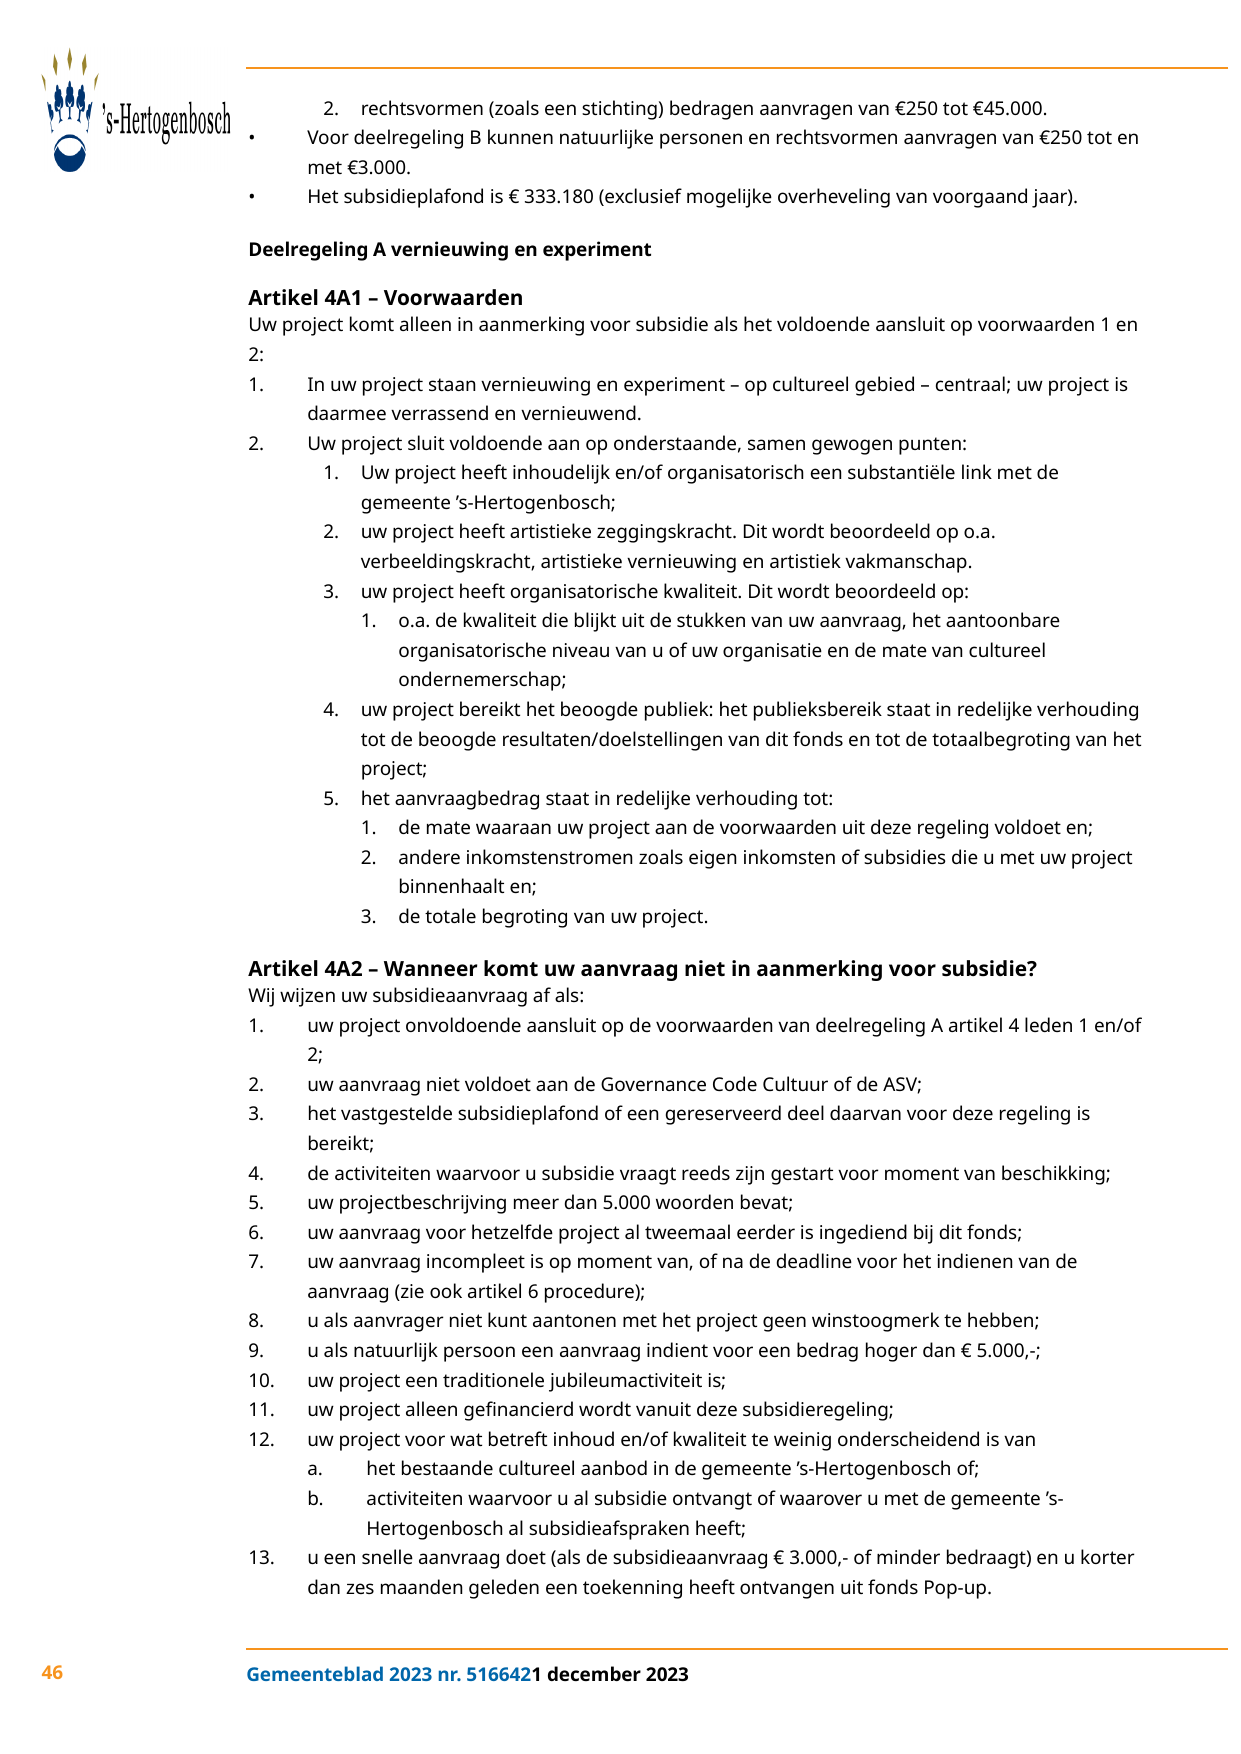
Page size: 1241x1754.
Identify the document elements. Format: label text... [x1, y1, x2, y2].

list uw project heeft artistieke zeggingskracht. Dit wordt beoordeeld op o.a. verbeeldingskracht, artistieke vernieuwing en artistiek vakmanschap. [323, 519, 1152, 574]
text Artikel 4A1 – Voorwaarden [248, 283, 1152, 312]
list het aanvraagbedrag staat in redelijke verhouding tot: [323, 785, 1152, 811]
list de totale begroting van uw project. [361, 903, 1152, 929]
list het vastgestelde subsidieplafond of een gereserveerd deel daarvan voor deze regeling is bereikt; [248, 1101, 1152, 1156]
list u als aanvrager niet kunt aantonen met het project geen winstoogmerk te hebben; [248, 1308, 1152, 1333]
list uw aanvraag niet voldoet aan de Governance Code Cultuur of de ASV; [248, 1071, 1152, 1097]
list o.a. de kwaliteit die blijkt uit de stukken van uw aanvraag, het aantoonbare organisatorische niveau van u of uw organisatie en de mate van cultureel ondernemerschap; [361, 607, 1152, 692]
list u een snelle aanvraag doet (als de subsidieaanvraag € 3.000,- of minder bedraagt) en u korter dan zes maanden geleden een toekenning heeft ontvangen uit fonds Pop-up. [248, 1544, 1152, 1599]
list In uw project staan vernieuwing en experiment – op cultureel gebied – centraal; uw project is daarmee verrassend en vernieuwend. [248, 371, 1152, 426]
list uw project bereikt het beoogde publiek: het publieksbereik staat in redelijke verhouding tot de beoogde resultaten/doelstellingen van dit fonds en tot de totaalbegroting van het project; [323, 696, 1152, 781]
list uw project onvoldoende aansluit op de voorwaarden van deelregeling A artikel 4 leden 1 en/of 2; [248, 1012, 1152, 1067]
list Uw project heeft inhoudelijk en/of organisatorisch een substantiële link met de gemeente ’s-Hertogenbosch; [323, 459, 1152, 515]
list uw project alleen gefinancierd wordt vanuit deze subsidieregeling; [248, 1396, 1152, 1422]
text Deelregeling A vernieuwing en experiment [248, 234, 1152, 262]
text Wij wijzen uw subsidieaanvraag af als: [248, 982, 1152, 1008]
list uw project voor wat betreft inhoud en/of kwaliteit te weinig onderscheidend is van [248, 1426, 1152, 1452]
list rechtsvormen (zoals een stichting) bedragen aanvragen van €250 tot €45.000. [323, 95, 1152, 121]
list uw aanvraag voor hetzelfde project al tweemaal eerder is ingediend bij dit fonds; [248, 1219, 1152, 1244]
list Het subsidieplafond is € 333.180 (exclusief mogelijke overheveling van voorgaand jaar). [248, 183, 1152, 209]
list u als natuurlijk persoon een aanvraag indient voor een bedrag hoger dan € 5.000,-; [248, 1337, 1152, 1363]
list uw aanvraag incompleet is op moment van, of na de deadline voor het indienen van de aanvraag (zie ook artikel 6 procedure); [248, 1248, 1152, 1304]
list de activiteiten waarvoor u subsidie vraagt reeds zijn gestart voor moment van beschikking; [248, 1160, 1152, 1185]
text Uw project komt alleen in aanmerking voor subsidie als het voldoende aansluit op voorwaarden 1 en 2: [248, 312, 1152, 367]
list uw project heeft organisatorische kwaliteit. Dit wordt beoordeeld op: [323, 578, 1152, 604]
list de mate waaraan uw project aan de voorwaarden uit deze regeling voldoet en; [361, 814, 1152, 840]
list andere inkomstenstromen zoals eigen inkomsten of subsidies die u met uw project binnenhaalt en; [361, 844, 1152, 899]
picture [41, 47, 231, 172]
list uw projectbeschrijving meer dan 5.000 woorden bevat; [248, 1189, 1152, 1215]
text Artikel 4A2 – Wanneer komt uw aanvraag niet in aanmerking voor subsidie? [248, 954, 1152, 982]
list uw project een traditionele jubileumactiviteit is; [248, 1367, 1152, 1392]
list Voor deelregeling B kunnen natuurlijke personen en rechtsvormen aanvragen van €250 tot en met €3.000. [248, 124, 1152, 180]
list het bestaande cultureel aanbod in de gemeente ’s-Hertogenbosch of; [307, 1456, 1152, 1481]
list Uw project sluit voldoende aan op onderstaande, samen gewogen punten: [248, 430, 1152, 456]
list activiteiten waarvoor u al subsidie ontvangt of waarover u met de gemeente ’s-Hertogenbosch al subsidieafspraken heeft; [307, 1485, 1152, 1540]
